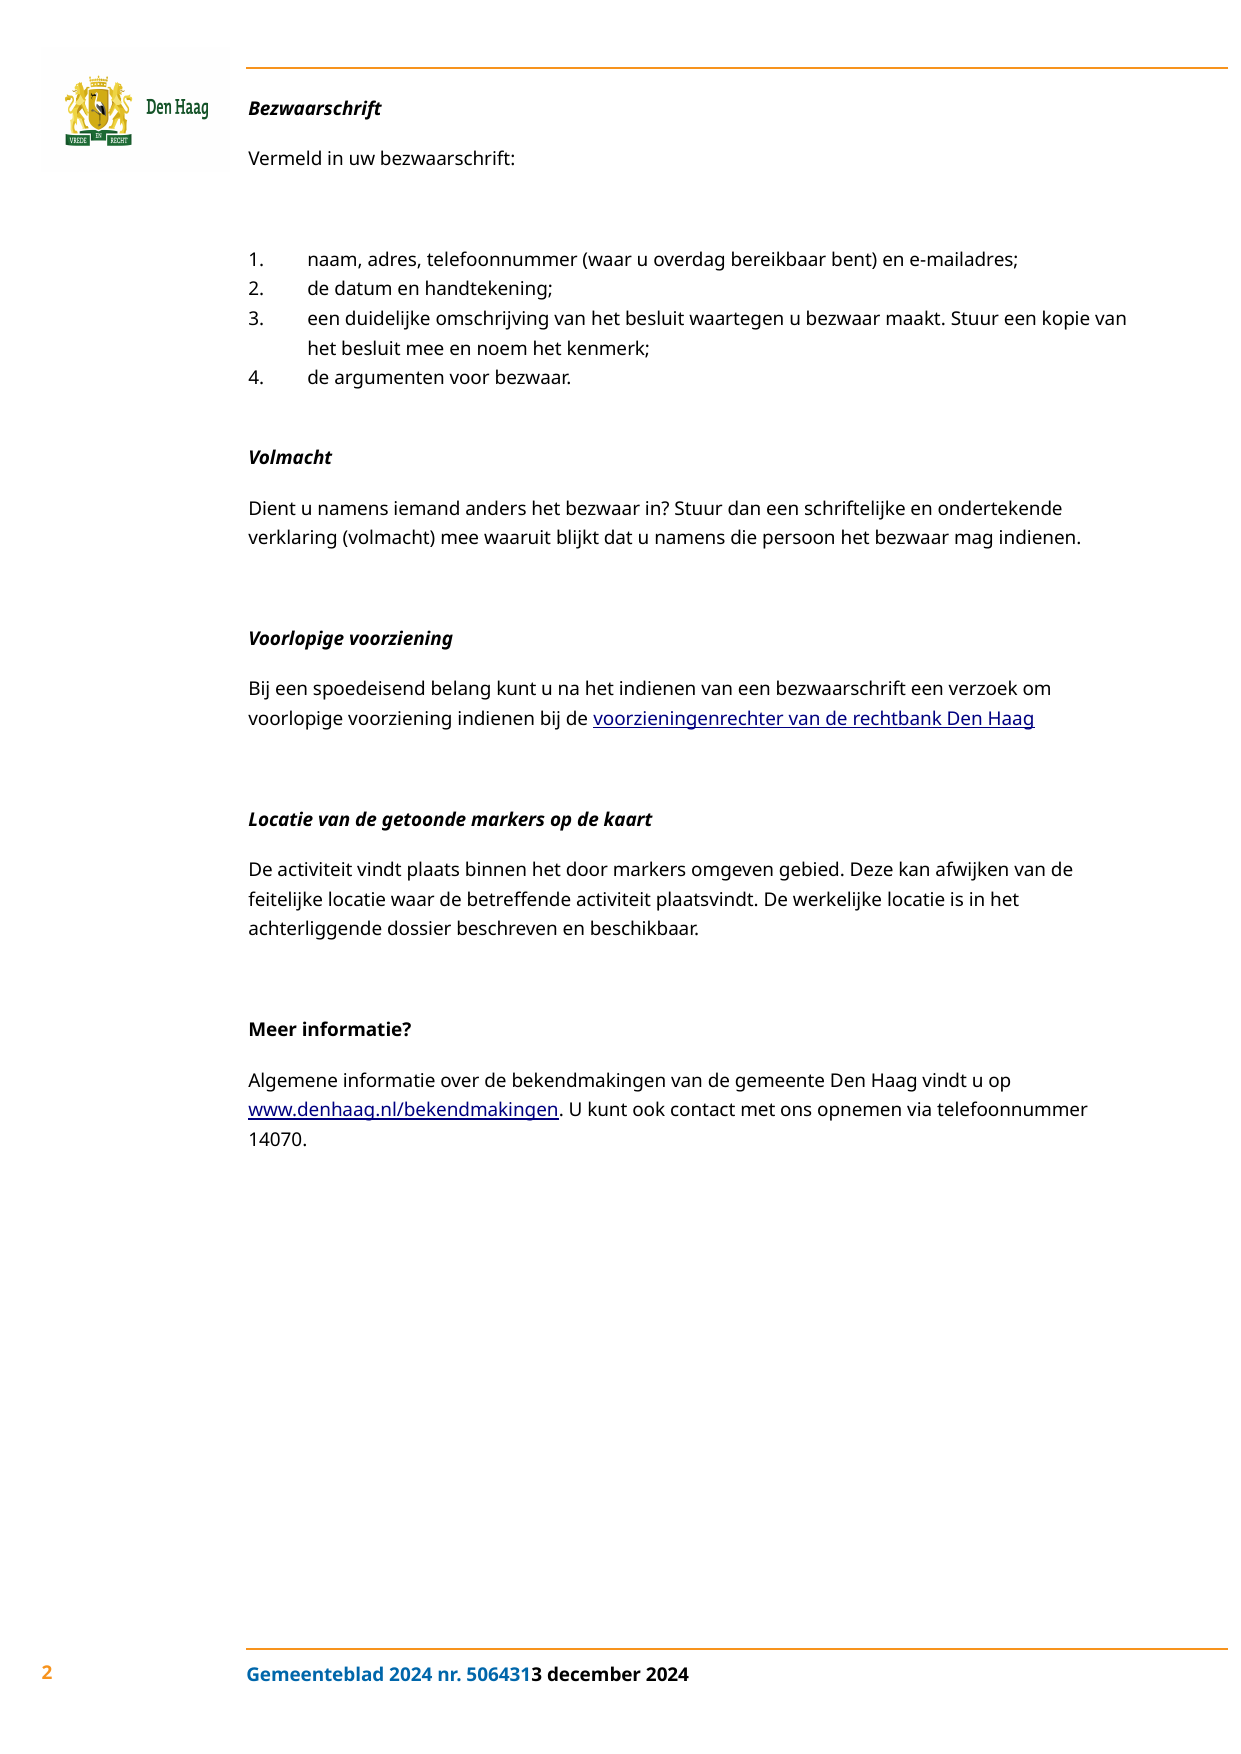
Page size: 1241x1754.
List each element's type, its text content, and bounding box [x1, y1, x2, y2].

list de argumenten voor bezwaar. [248, 364, 1152, 390]
list naam, adres, telefoonnummer (waar u overdag bereikbaar bent) en e-mailadres; [248, 246, 1152, 272]
list een duidelijke omschrijving van het besluit waartegen u bezwaar maakt. Stuur een kopie van het besluit mee en noem het kenmerk; [248, 305, 1152, 361]
list de datum en handtekening; [248, 276, 1152, 301]
text Volmacht [248, 444, 1152, 470]
picture [41, 47, 231, 172]
text Voorlopige voorziening [248, 625, 1152, 651]
text Algemene informatie over de bekendmakingen van de gemeente Den Haag vindt u op www.denhaag.nl/bekendmakingen. U kunt ook contact met ons opnemen via telefoonnummer 14070. [248, 1067, 1152, 1152]
text De activiteit vindt plaats binnen het door markers omgeven gebied. Deze kan afwijken van de feitelijke locatie waar de betreffende activiteit plaatsvindt. De werkelijke locatie is in het achterliggende dossier beschreven en beschikbaar. [248, 856, 1152, 941]
text Meer informatie? [248, 1016, 1152, 1042]
text Bij een spoedeisend belang kunt u na het indienen van een bezwaarschrift een verzoek om voorlopige voorziening indienen bij de voorzieningenrechter van de rechtbank Den Haag [248, 676, 1152, 731]
text Bezwaarschrift [248, 95, 1152, 121]
text Dient u namens iemand anders het bezwaar in? Stuur dan een schriftelijke en ondertekende verklaring (volmacht) mee waaruit blijkt dat u namens die persoon het bezwaar mag indienen. [248, 495, 1152, 550]
text Locatie van de getoonde markers op de kaart [248, 806, 1152, 832]
text Vermeld in uw bezwaarschrift: [248, 145, 1152, 171]
